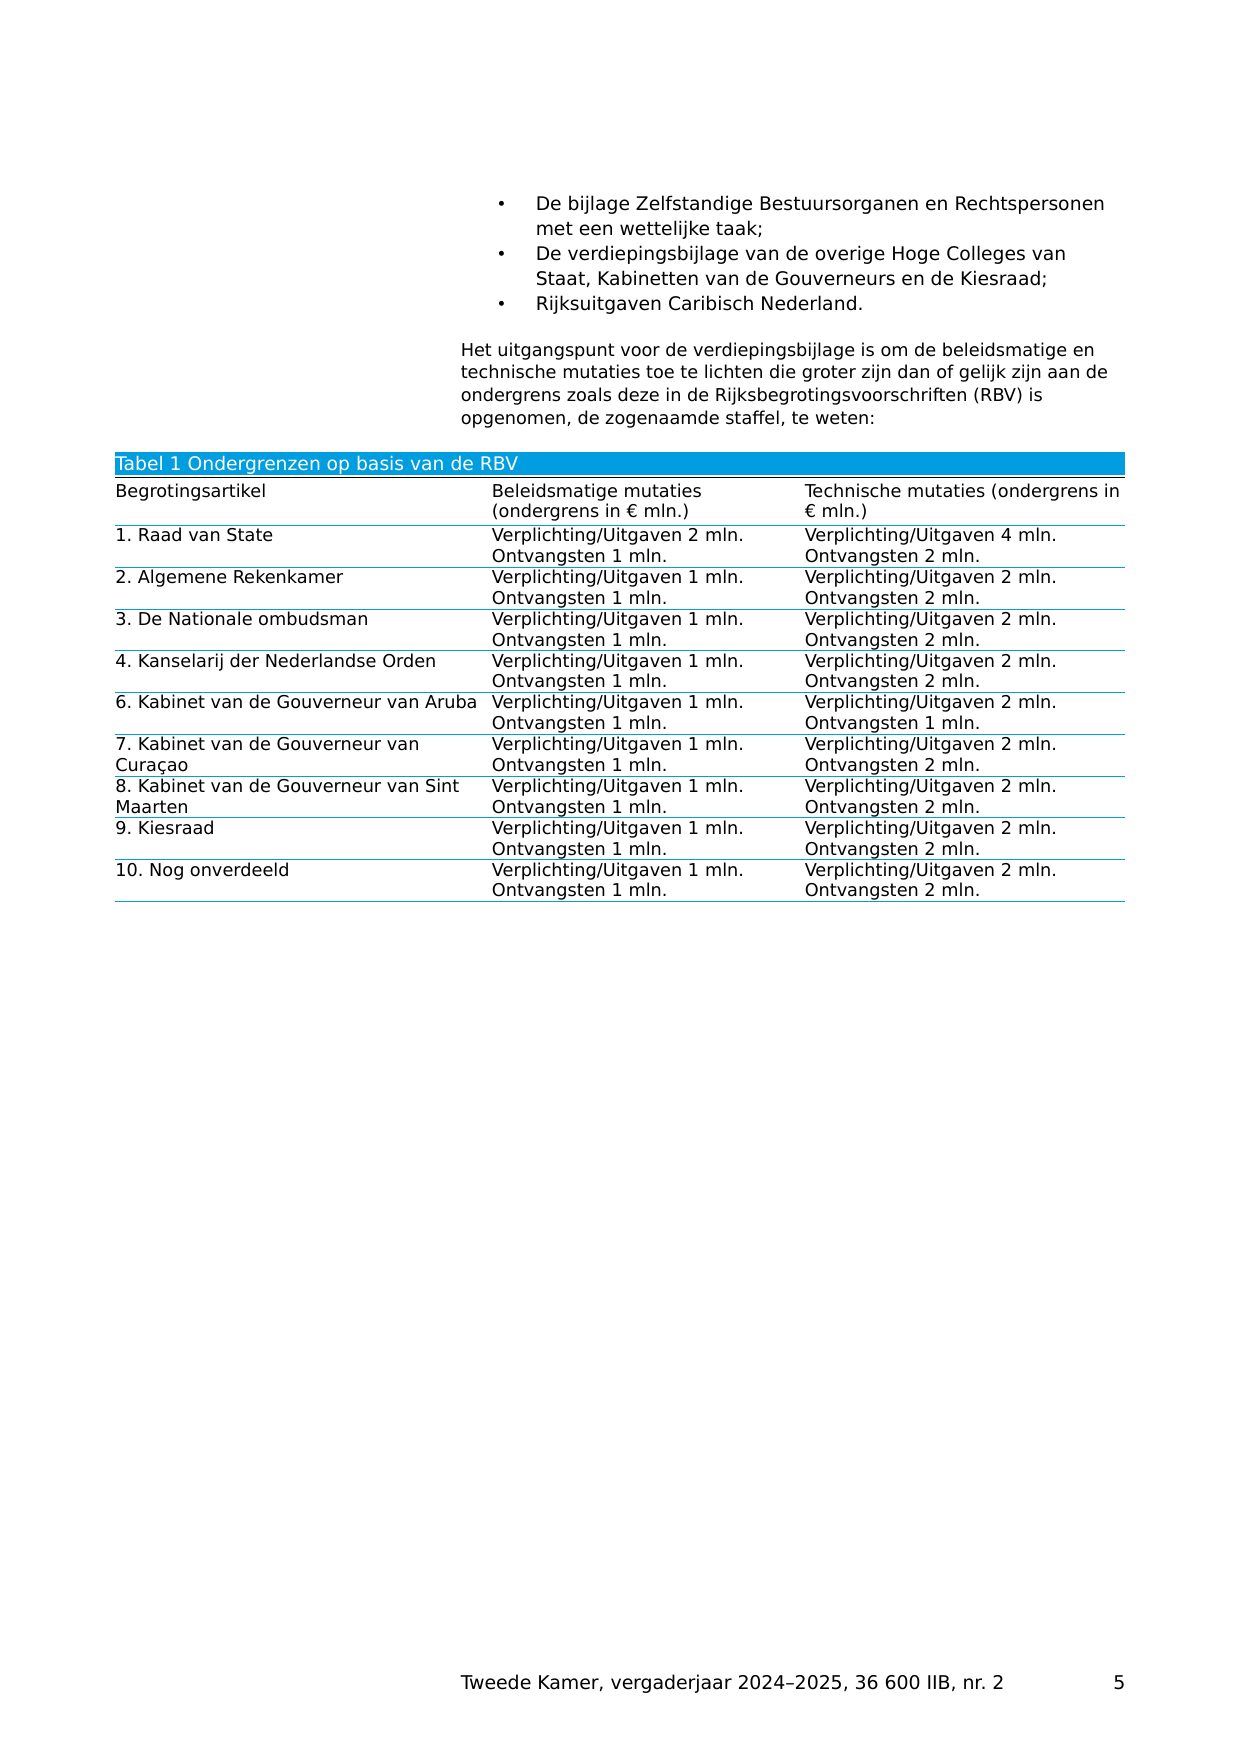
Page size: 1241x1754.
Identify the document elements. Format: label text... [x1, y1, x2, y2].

table_cell 6. Kabinet van de Gouverneur van Aruba [115, 693, 489, 734]
text Het uitgangspunt voor de verdiepingsbijlage is om de beleidsmatige en technische mutaties toe te lichten die groter zijn dan of gelijk zijn aan de ondergrens zoals deze in de Rijksbegrotingsvoorschriften (RBV) is opgenomen, de zogenaamde staffel, te weten: [461, 338, 1125, 429]
table_cell 4. Kanselarij der Nederlandse Orden [115, 651, 489, 692]
table_cell 8. Kabinet van de Gouverneur van Sint Maarten [115, 777, 489, 817]
table_cell Verplichting/Uitgaven 2 mln. Ontvangsten 2 mln. [802, 860, 1125, 901]
list Rijksuitgaven Caribisch Nederland. [498, 291, 1125, 316]
table_cell 10. Nog onverdeeld [115, 860, 489, 901]
table_cell Beleidsmatige mutaties (ondergrens in € mln.) [489, 478, 802, 525]
table_cell Verplichting/Uitgaven 2 mln. Ontvangsten 1 mln. [802, 693, 1125, 734]
table_cell Verplichting/Uitgaven 2 mln. Ontvangsten 2 mln. [802, 568, 1125, 608]
table_cell Verplichting/Uitgaven 1 mln. Ontvangsten 1 mln. [489, 693, 802, 734]
table_cell Verplichting/Uitgaven 4 mln. Ontvangsten 2 mln. [802, 526, 1125, 567]
table_cell Verplichting/Uitgaven 2 mln. Ontvangsten 1 mln. [489, 526, 802, 567]
table_cell 2. Algemene Rekenkamer [115, 568, 489, 608]
list De verdiepingsbijlage van de overige Hoge Colleges van Staat, Kabinetten van de Gouverneurs en de Kiesraad; [498, 241, 1125, 291]
table_cell Verplichting/Uitgaven 1 mln. Ontvangsten 1 mln. [489, 651, 802, 692]
table_cell Verplichting/Uitgaven 1 mln. Ontvangsten 1 mln. [489, 777, 802, 817]
table_cell Verplichting/Uitgaven 2 mln. Ontvangsten 2 mln. [802, 610, 1125, 650]
table_cell Verplichting/Uitgaven 2 mln. Ontvangsten 2 mln. [802, 818, 1125, 859]
table_cell Verplichting/Uitgaven 1 mln. Ontvangsten 1 mln. [489, 818, 802, 859]
table_cell Verplichting/Uitgaven 2 mln. Ontvangsten 2 mln. [802, 735, 1125, 776]
table_cell Verplichting/Uitgaven 2 mln. Ontvangsten 2 mln. [802, 651, 1125, 692]
table_cell 9. Kiesraad [115, 818, 489, 859]
table_cell 1. Raad van State [115, 526, 489, 567]
table_cell Verplichting/Uitgaven 1 mln. Ontvangsten 1 mln. [489, 568, 802, 608]
table_cell Technische mutaties (ondergrens in € mln.) [802, 478, 1125, 525]
table_cell 3. De Nationale ombudsman [115, 610, 489, 650]
table_cell 7. Kabinet van de Gouverneur van Curaçao [115, 735, 489, 776]
list De bijlage Zelfstandige Bestuursorganen en Rechtspersonen met een wettelijke taak; [498, 191, 1125, 241]
table_cell Verplichting/Uitgaven 1 mln. Ontvangsten 1 mln. [489, 735, 802, 776]
table_cell Verplichting/Uitgaven 2 mln. Ontvangsten 2 mln. [802, 777, 1125, 817]
table_cell Verplichting/Uitgaven 1 mln. Ontvangsten 1 mln. [489, 860, 802, 901]
table_cell Begrotingsartikel [115, 478, 489, 525]
table_cell Verplichting/Uitgaven 1 mln. Ontvangsten 1 mln. [489, 610, 802, 650]
